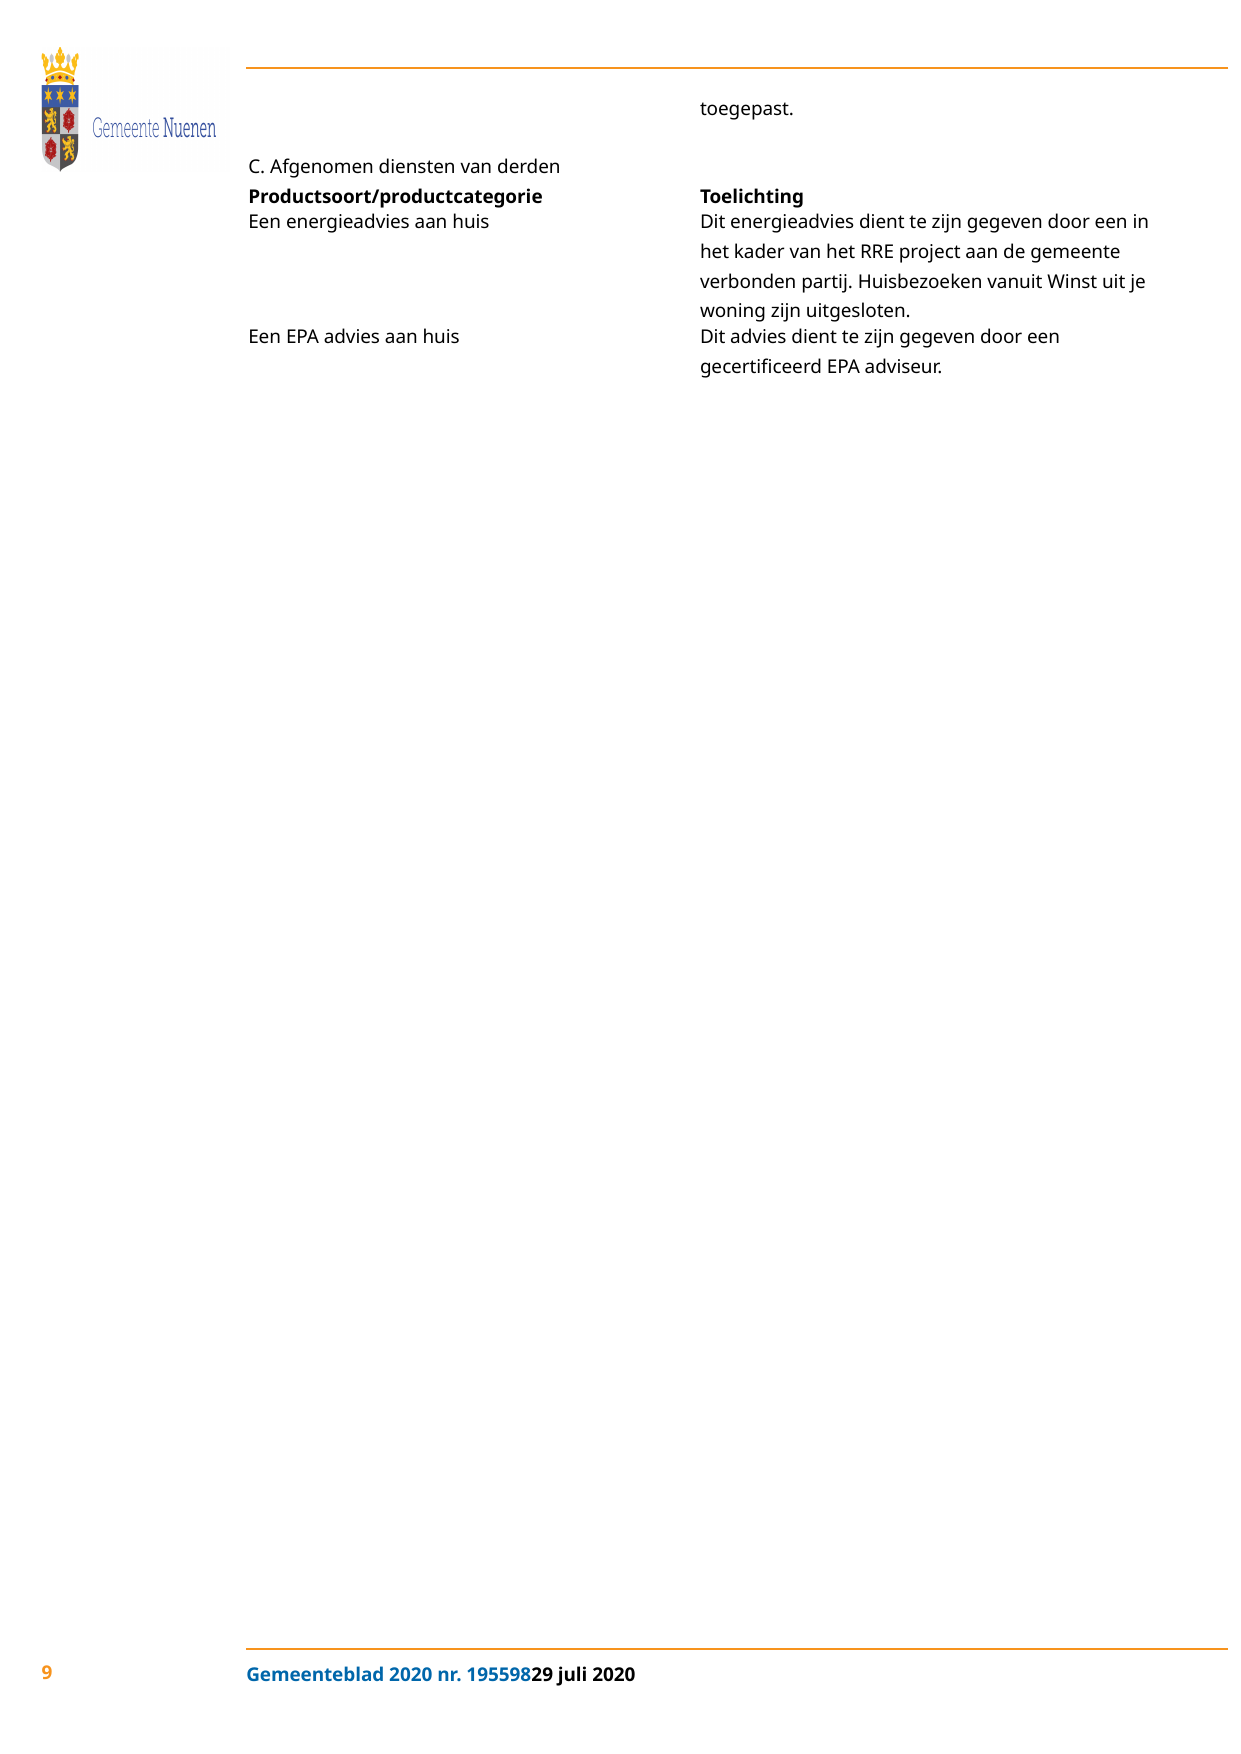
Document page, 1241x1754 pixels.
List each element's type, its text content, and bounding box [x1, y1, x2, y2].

table_cell Dit advies dient te zijn gegeven door een gecertificeerd EPA adviseur. [700, 323, 1152, 378]
picture [41, 47, 231, 172]
table_header Toelichting [700, 183, 1152, 209]
table_header Productsoort/productcategorie [248, 183, 700, 209]
table_cell [248, 95, 700, 121]
text C. Afgenomen diensten van derden [248, 153, 1152, 179]
table_cell Een energieadvies aan huis [248, 209, 700, 323]
table_cell Dit energieadvies dient te zijn gegeven door een in het kader van het RRE project aan de gemeente verbonden partij. Huisbezoeken vanuit Winst uit je woning zijn uitgesloten. [700, 209, 1152, 323]
table_cell Een EPA advies aan huis [248, 323, 700, 378]
table_cell toegepast. [700, 95, 1152, 121]
